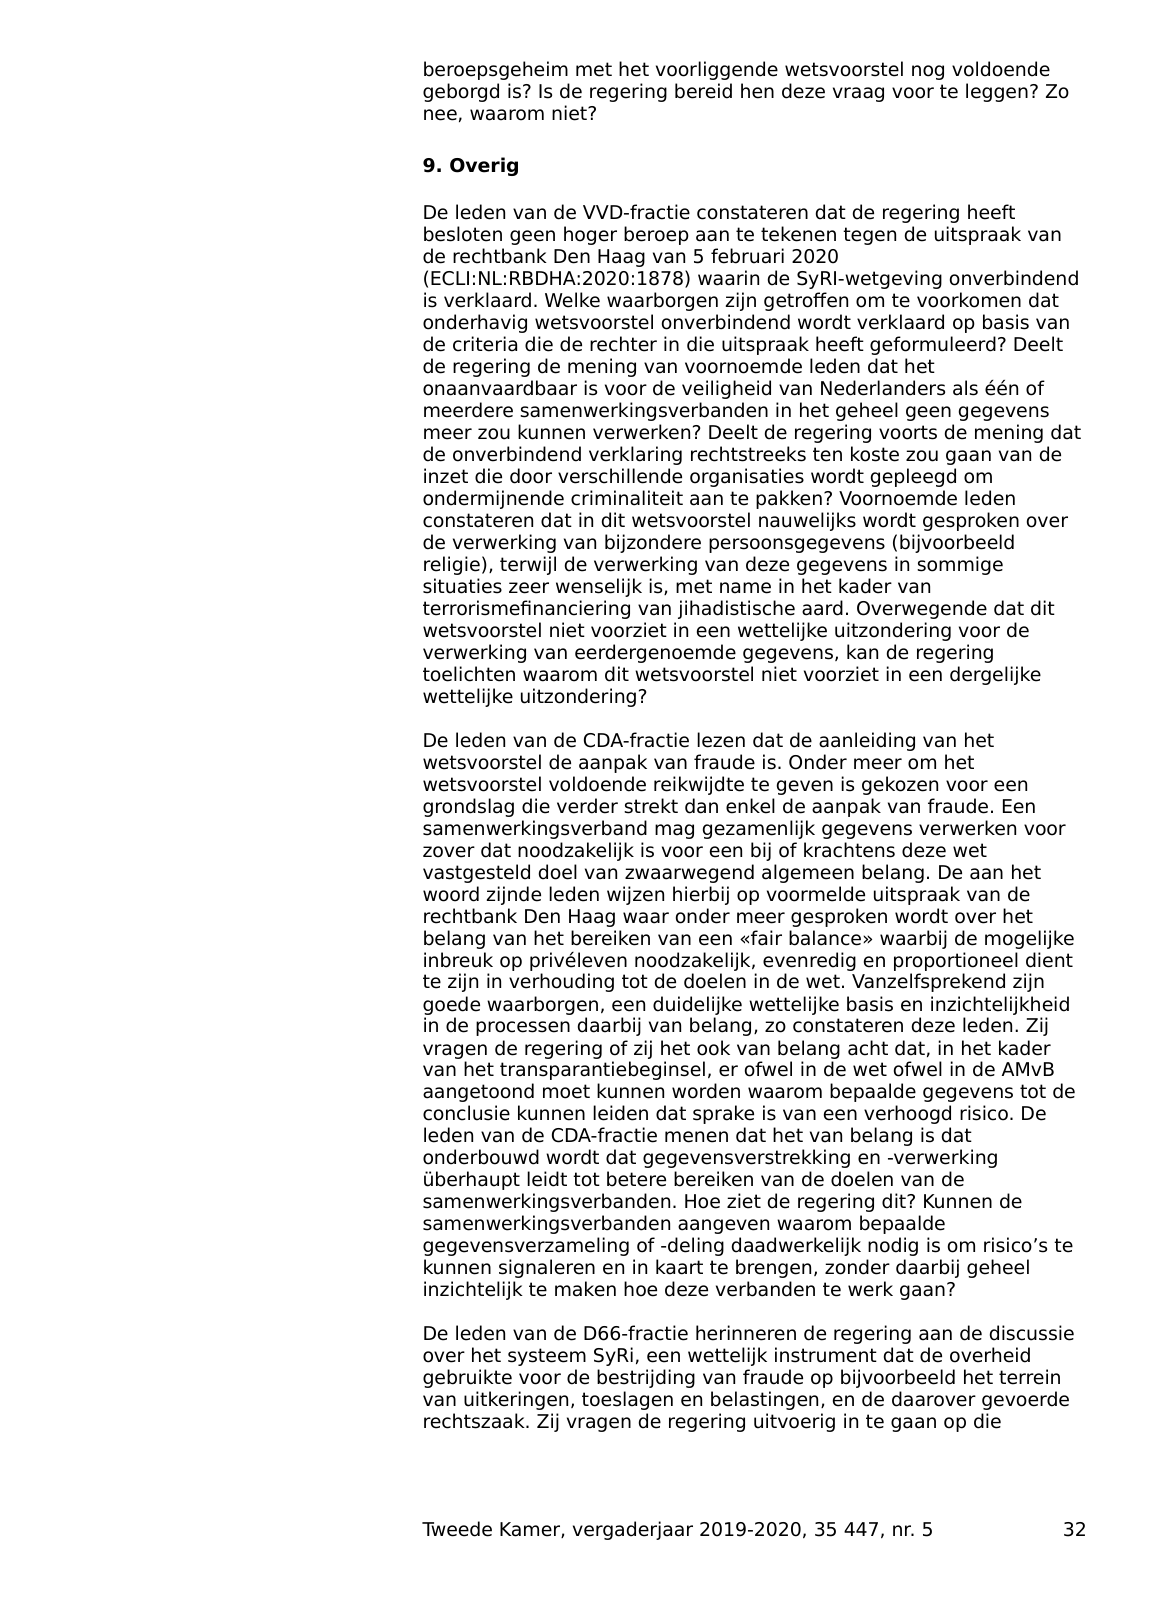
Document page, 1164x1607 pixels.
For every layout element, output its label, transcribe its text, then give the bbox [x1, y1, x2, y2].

subtitle 9. Overig [422, 155, 1087, 177]
text De leden van de VVD-fractie constateren dat de regering heeft besloten geen hoger beroep aan te tekenen tegen de uitspraak van de rechtbank Den Haag van 5 februari 2020 (ECLI:NL:RBDHA:2020:1878) waarin de SyRI-wetgeving onverbindend is verklaard. Welke waarborgen zijn getroffen om te voorkomen dat onderhavig wetsvoorstel onverbindend wordt verklaard op basis van de criteria die de rechter in die uitspraak heeft geformuleerd? Deelt de regering de mening van voornoemde leden dat het onaanvaardbaar is voor de veiligheid van Nederlanders als één of meerdere samenwerkingsverbanden in het geheel geen gegevens meer zou kunnen verwerken? Deelt de regering voorts de mening dat de onverbindend verklaring rechtstreeks ten koste zou gaan van de inzet die door verschillende organisaties wordt gepleegd om ondermijnende criminaliteit aan te pakken? Voornoemde leden constateren dat in dit wetsvoorstel nauwelijks wordt gesproken over de verwerking van bijzondere persoonsgegevens (bijvoorbeeld religie), terwijl de verwerking van deze gegevens in sommige situaties zeer wenselijk is, met name in het kader van terrorismefinanciering van jihadistische aard. Overwegende dat dit wetsvoorstel niet voorziet in een wettelijke uitzondering voor de verwerking van eerdergenoemde gegevens, kan de regering toelichten waarom dit wetsvoorstel niet voorziet in een dergelijke wettelijke uitzondering? [422, 202, 1087, 707]
text De leden van de CDA-fractie lezen dat de aanleiding van het wetsvoorstel de aanpak van fraude is. Onder meer om het wetsvoorstel voldoende reikwijdte te geven is gekozen voor een grondslag die verder strekt dan enkel de aanpak van fraude. Een samenwerkingsverband mag gezamenlijk gegevens verwerken voor zover dat noodzakelijk is voor een bij of krachtens deze wet vastgesteld doel van zwaarwegend algemeen belang. De aan het woord zijnde leden wijzen hierbij op voormelde uitspraak van de rechtbank Den Haag waar onder meer gesproken wordt over het belang van het bereiken van een «fair balance» waarbij de mogelijke inbreuk op privéleven noodzakelijk, evenredig en proportioneel dient te zijn in verhouding tot de doelen in de wet. Vanzelfsprekend zijn goede waarborgen, een duidelijke wettelijke basis en inzichtelijkheid in de processen daarbij van belang, zo constateren deze leden. Zij vragen de regering of zij het ook van belang acht dat, in het kader van het transparantiebeginsel, er ofwel in de wet ofwel in de AMvB aangetoond moet kunnen worden waarom bepaalde gegevens tot de conclusie kunnen leiden dat sprake is van een verhoogd risico. De leden van de CDA-fractie menen dat het van belang is dat onderbouwd wordt dat gegevensverstrekking en -verwerking überhaupt leidt tot betere bereiken van de doelen van de samenwerkingsverbanden. Hoe ziet de regering dit? Kunnen de samenwerkingsverbanden aangeven waarom bepaalde gegevensverzameling of -deling daadwerkelijk nodig is om risico’s te kunnen signaleren en in kaart te brengen, zonder daarbij geheel inzichtelijk te maken hoe deze verbanden te werk gaan? [422, 730, 1087, 1301]
text De leden van de D66-fractie herinneren de regering aan de discussie over het systeem SyRi, een wettelijk instrument dat de overheid gebruikte voor de bestrijding van fraude op bijvoorbeeld het terrein van uitkeringen, toeslagen en belastingen, en de daarover gevoerde rechtszaak. Zij vragen de regering uitvoerig in te gaan op die [422, 1323, 1087, 1433]
text beroepsgeheim met het voorliggende wetsvoorstel nog voldoende geborgd is? Is de regering bereid hen deze vraag voor te leggen? Zo nee, waarom niet? [422, 59, 1087, 125]
